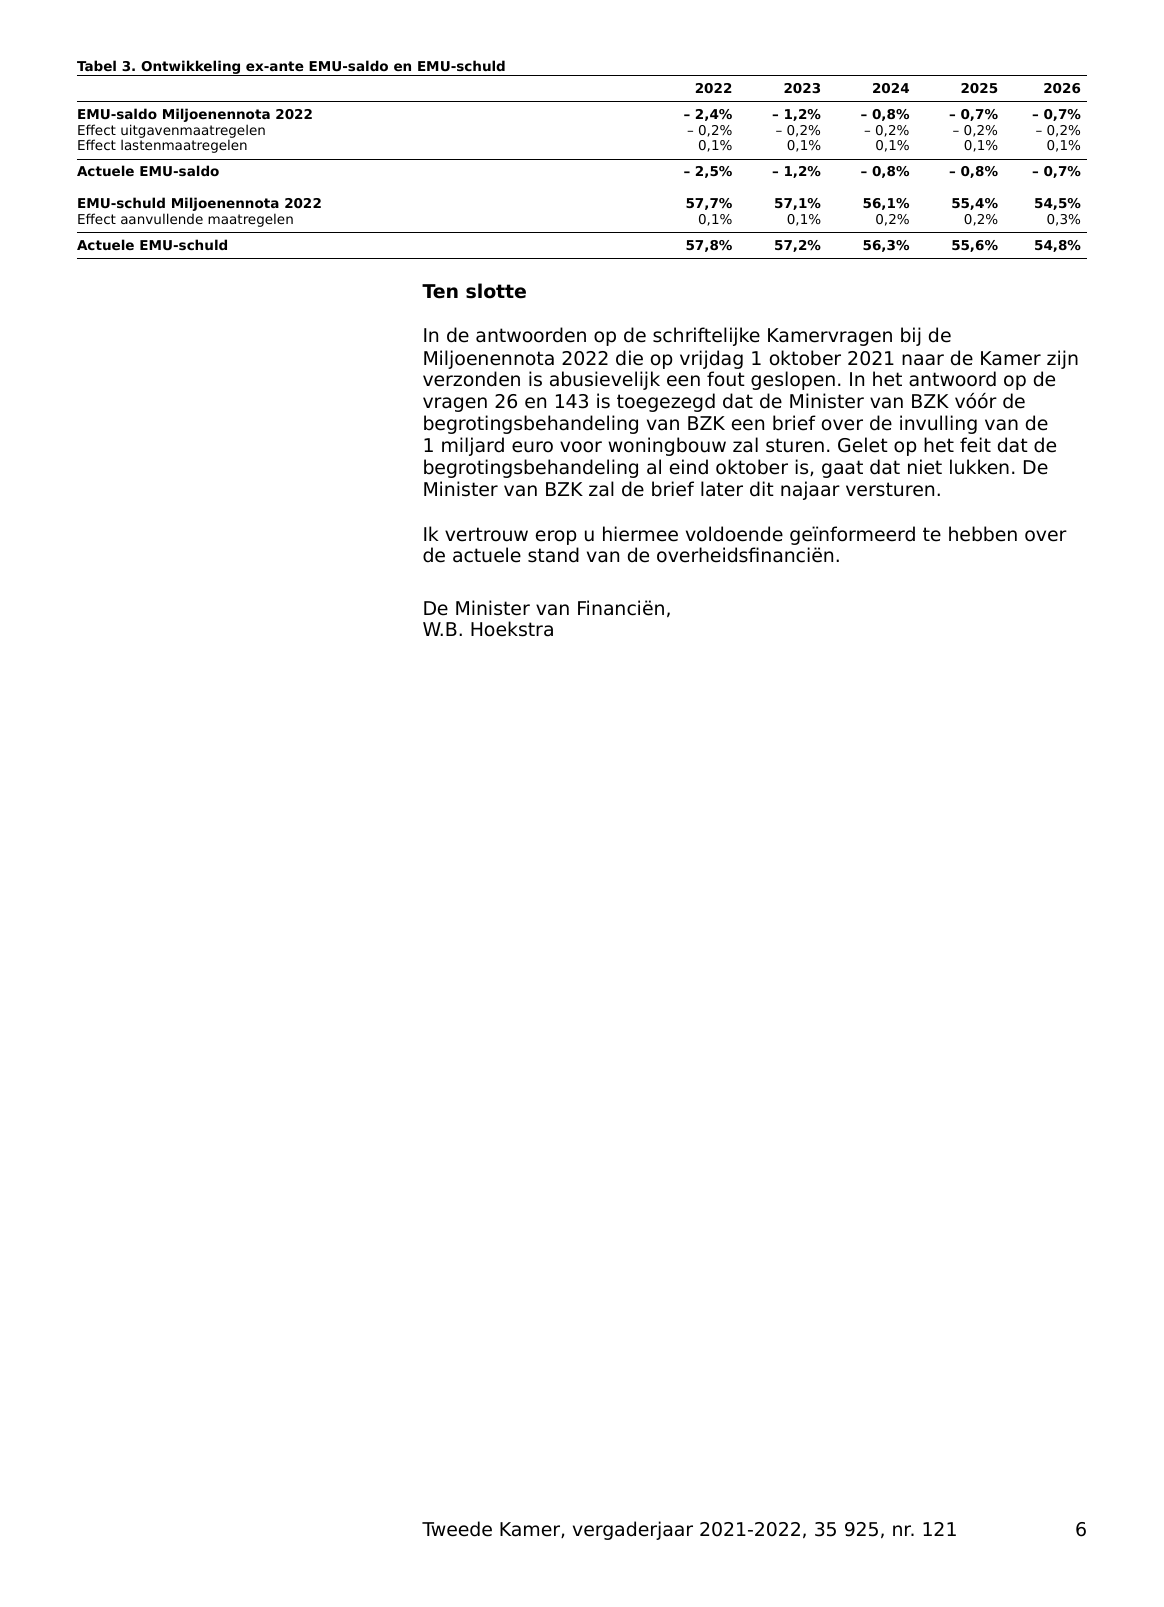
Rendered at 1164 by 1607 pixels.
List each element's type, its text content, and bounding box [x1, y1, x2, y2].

table_cell [77, 180, 649, 196]
table_cell Actuele EMU-schuld [77, 233, 649, 258]
table_cell [1004, 180, 1087, 196]
table_cell 57,8% [650, 233, 738, 258]
table_cell 56,3% [827, 233, 915, 258]
table_cell 0,2% [827, 211, 915, 232]
table_cell – 0,8% [915, 160, 1004, 180]
table_cell – 1,2% [738, 160, 827, 180]
table_cell Actuele EMU-saldo [77, 160, 649, 180]
table_cell 54,8% [1004, 233, 1087, 258]
table_cell Effect aanvullende maatregelen [77, 211, 649, 232]
table_cell [77, 76, 649, 101]
table_cell – 0,2% [738, 123, 827, 138]
table_cell 57,7% [650, 196, 738, 211]
table_cell 56,1% [827, 196, 915, 211]
table_cell 55,6% [915, 233, 1004, 258]
table_cell – 0,8% [827, 160, 915, 180]
table_cell – 0,2% [827, 123, 915, 138]
table_cell – 0,7% [1004, 102, 1087, 122]
text In de antwoorden op de schriftelijke Kamervragen bij de Miljoenennota 2022 die op vrijdag 1 oktober 2021 naar de Kamer zijn verzonden is abusievelijk een fout geslopen. In het antwoord op de vragen 26 en 143 is toegezegd dat de Minister van BZK vóór de begrotingsbehandeling van BZK een brief over de invulling van de 1 miljard euro voor woningbouw zal sturen. Gelet op het feit dat de begrotingsbehandeling al eind oktober is, gaat dat niet lukken. De Minister van BZK zal de brief later dit najaar versturen. [422, 325, 1087, 501]
table_cell 54,5% [1004, 196, 1087, 211]
table_cell 0,3% [1004, 211, 1087, 232]
table_cell – 0,2% [1004, 123, 1087, 138]
table_cell – 0,8% [827, 102, 915, 122]
table_cell – 0,7% [1004, 160, 1087, 180]
table_cell 2022 [650, 76, 738, 101]
table_cell 0,1% [738, 211, 827, 232]
table_cell 0,1% [650, 138, 738, 158]
table_cell 2024 [827, 76, 915, 101]
table_cell – 2,4% [650, 102, 738, 122]
table_cell 0,2% [915, 211, 1004, 232]
table_cell – 2,5% [650, 160, 738, 180]
table_cell 0,1% [738, 138, 827, 158]
table_cell 2026 [1004, 76, 1087, 101]
table_cell – 0,7% [915, 102, 1004, 122]
table_cell 0,1% [1004, 138, 1087, 158]
table_cell 2023 [738, 76, 827, 101]
table_cell 0,1% [650, 211, 738, 232]
table_cell – 0,2% [915, 123, 1004, 138]
table_cell Effect lastenmaatregelen [77, 138, 649, 158]
table_header Tabel 3. Ontwikkeling ex-ante EMU-saldo en EMU-schuld [77, 59, 1087, 75]
table_cell [738, 180, 827, 196]
table_cell [650, 180, 738, 196]
table_cell [915, 180, 1004, 196]
table_cell 55,4% [915, 196, 1004, 211]
subtitle Ten slotte [422, 281, 1087, 303]
table_cell – 0,2% [650, 123, 738, 138]
table_cell 2025 [915, 76, 1004, 101]
text De Minister van Financiën, W.B. Hoekstra [422, 597, 1087, 641]
text Ik vertrouw erop u hiermee voldoende geïnformeerd te hebben over de actuele stand van de overheidsfinanciën. [422, 523, 1087, 567]
table_cell 0,1% [827, 138, 915, 158]
table_cell EMU-schuld Miljoenennota 2022 [77, 196, 649, 211]
table_cell 0,1% [915, 138, 1004, 158]
table_cell [827, 180, 915, 196]
table_cell Effect uitgavenmaatregelen [77, 123, 649, 138]
table_cell 57,2% [738, 233, 827, 258]
table_cell – 1,2% [738, 102, 827, 122]
table_cell EMU-saldo Miljoenennota 2022 [77, 102, 649, 122]
table_cell 57,1% [738, 196, 827, 211]
